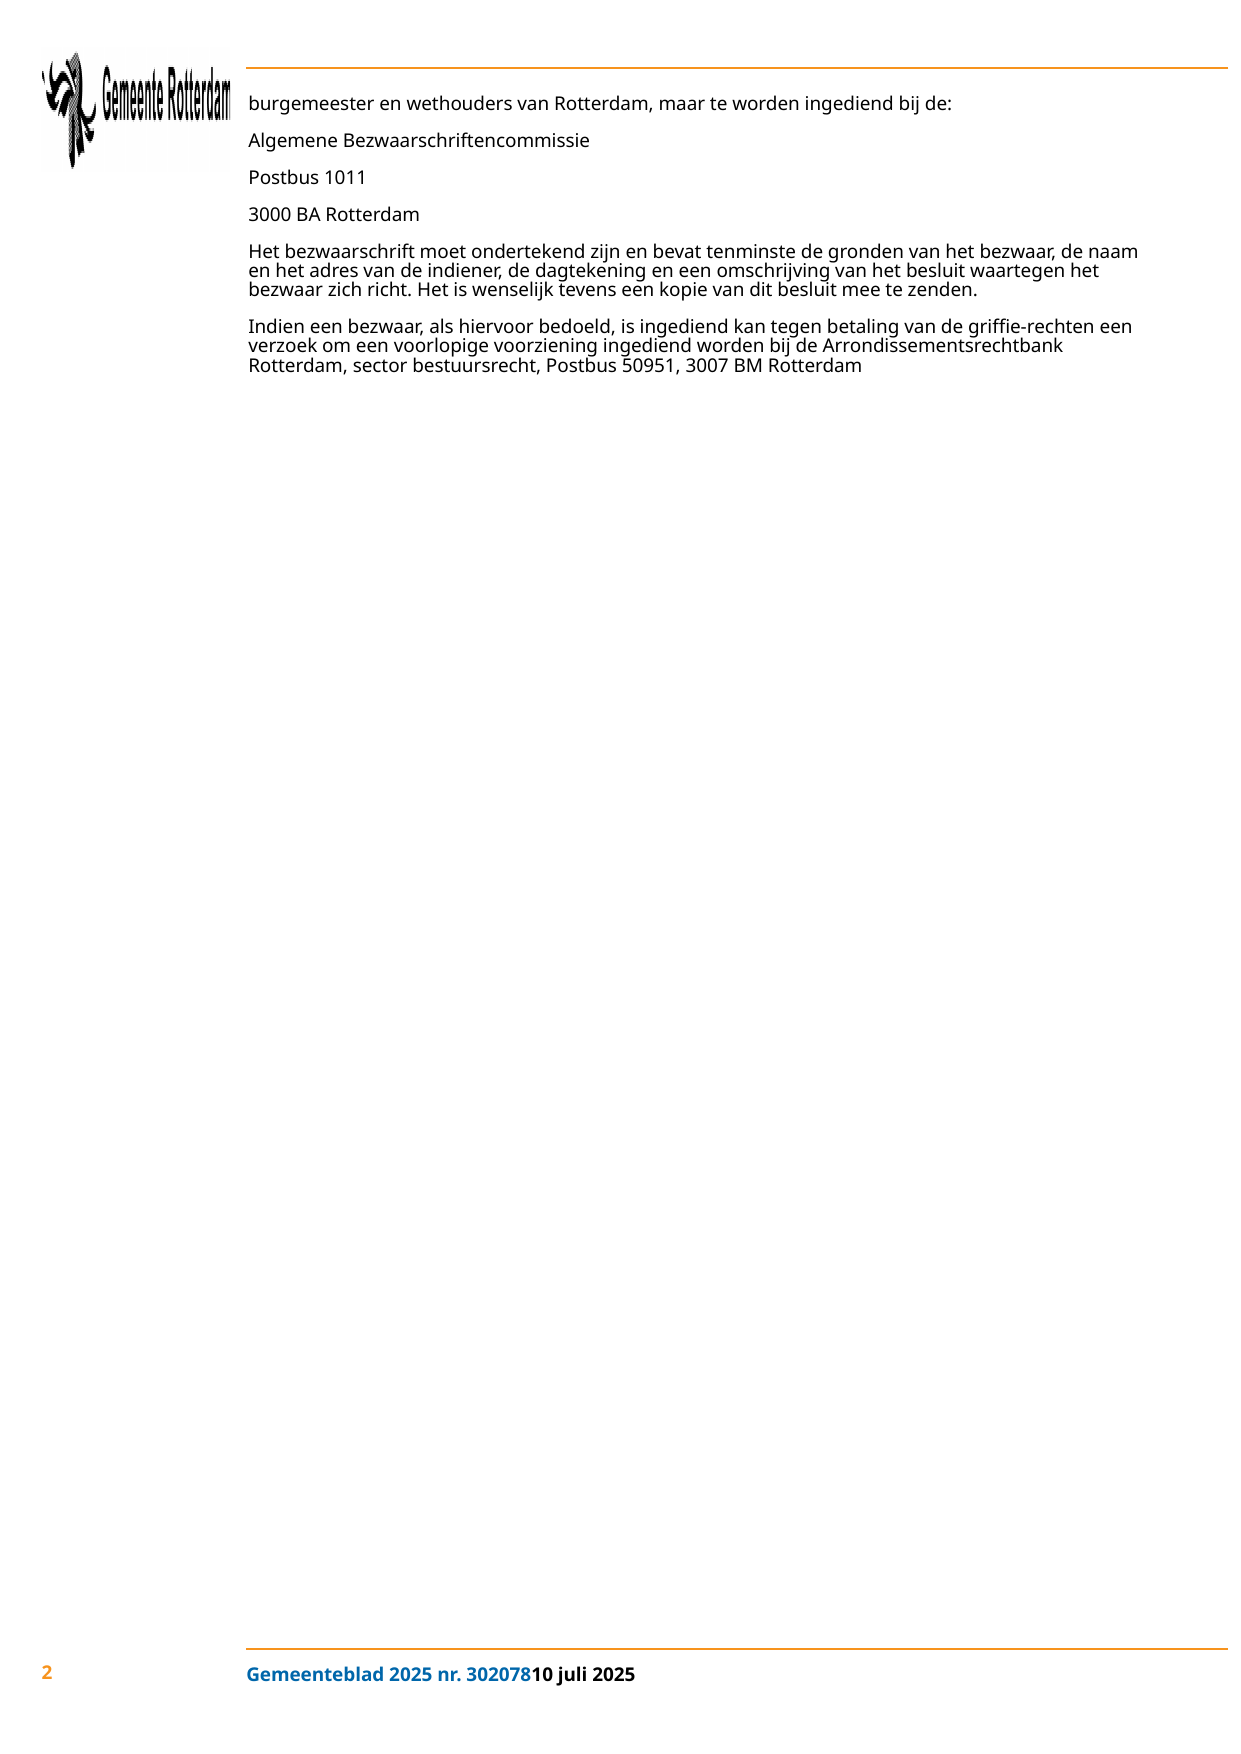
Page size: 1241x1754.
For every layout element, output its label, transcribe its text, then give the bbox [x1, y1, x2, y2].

text Algemene Bezwaarschriftencommissie [248, 132, 1152, 151]
text Indien een bezwaar, als hiervoor bedoeld, is ingediend kan tegen betaling van de griffie-rechten een verzoek om een voorlopige voorziening ingediend worden bij de Arrondissementsrechtbank Rotterdam, sector bestuursrecht, Postbus 50951, 3007 BM Rotterdam [248, 318, 1152, 376]
text Het bezwaarschrift moet ondertekend zijn en bevat tenminste de gronden van het bezwaar, de naam en het adres van de indiener, de dagtekening en een omschrijving van het besluit waartegen het bezwaar zich richt. Het is wenselijk tevens een kopie van dit besluit mee te zenden. [248, 243, 1152, 301]
picture [41, 47, 231, 172]
text Postbus 1011 [248, 169, 1152, 188]
text 3000 BA Rotterdam [248, 206, 1152, 225]
text burgemeester en wethouders van Rotterdam, maar te worden ingediend bij de: [248, 95, 1152, 114]
